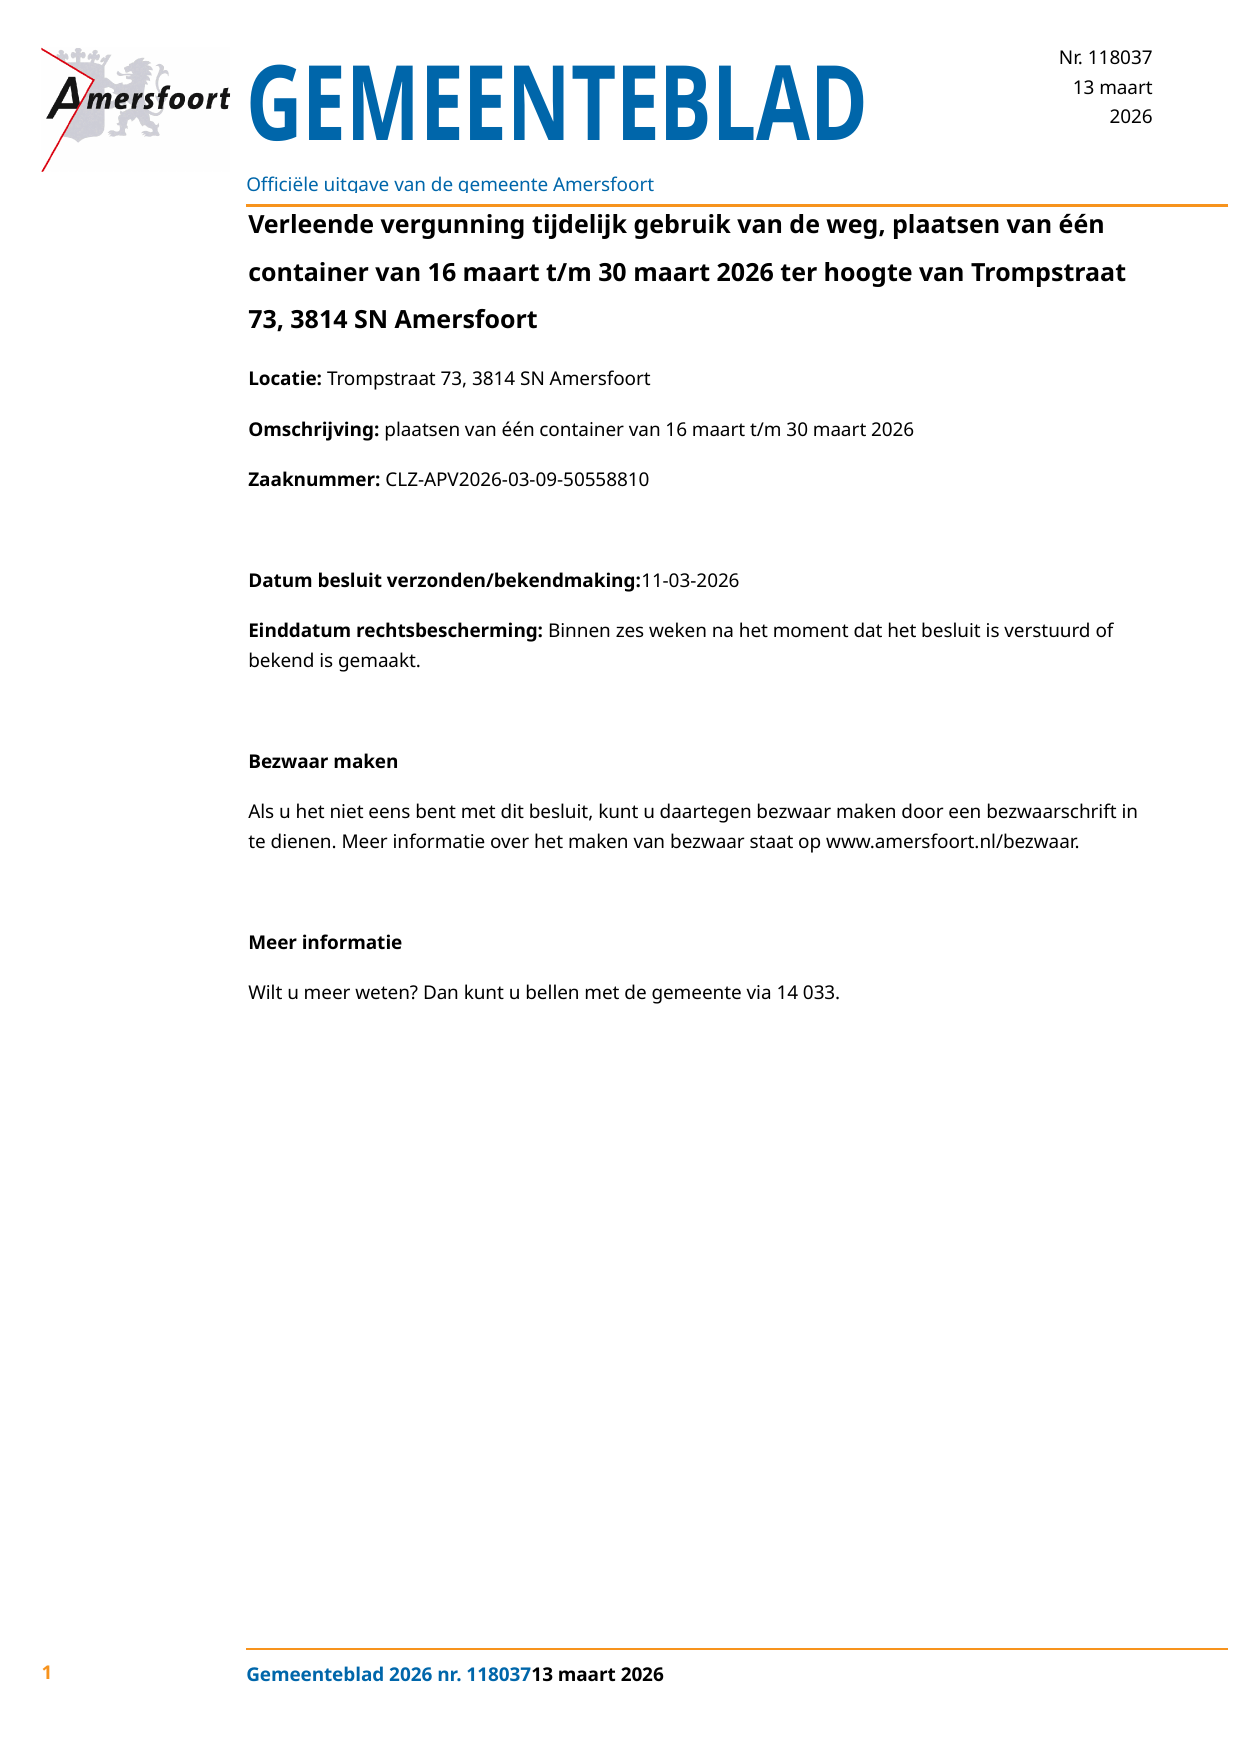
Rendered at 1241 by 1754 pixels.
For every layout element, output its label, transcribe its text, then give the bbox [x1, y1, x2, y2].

picture [41, 47, 231, 172]
text Verleende vergunning tijdelijk gebruik van de weg, plaatsen van één container van 16 maart t/m 30 maart 2026 ter hoogte van Trompstraat 73, 3814 SN Amersfoort [248, 207, 1152, 336]
text Einddatum rechtsbescherming: Binnen zes weken na het moment dat het besluit is verstuurd of bekend is gemaakt. [248, 618, 1152, 673]
text Bezwaar maken [248, 748, 1152, 774]
text Wilt u meer weten? Dan kunt u bellen met de gemeente via 14 033. [248, 979, 1152, 1005]
text Datum besluit verzonden/bekendmaking:11-03-2026 [248, 567, 1152, 593]
text Als u het niet eens bent met dit besluit, kunt u daartegen bezwaar maken door een bezwaarschrift in te dienen. Meer informatie over het maken van bezwaar staat op www.amersfoort.nl/bezwaar. [248, 798, 1152, 854]
text Locatie: Trompstraat 73, 3814 SN Amersfoort [248, 366, 1152, 391]
text Omschrijving: plaatsen van één container van 16 maart t/m 30 maart 2026 [248, 416, 1152, 442]
text Zaaknummer: CLZ-APV2026-03-09-50558810 [248, 466, 1152, 492]
text Meer informatie [248, 929, 1152, 954]
